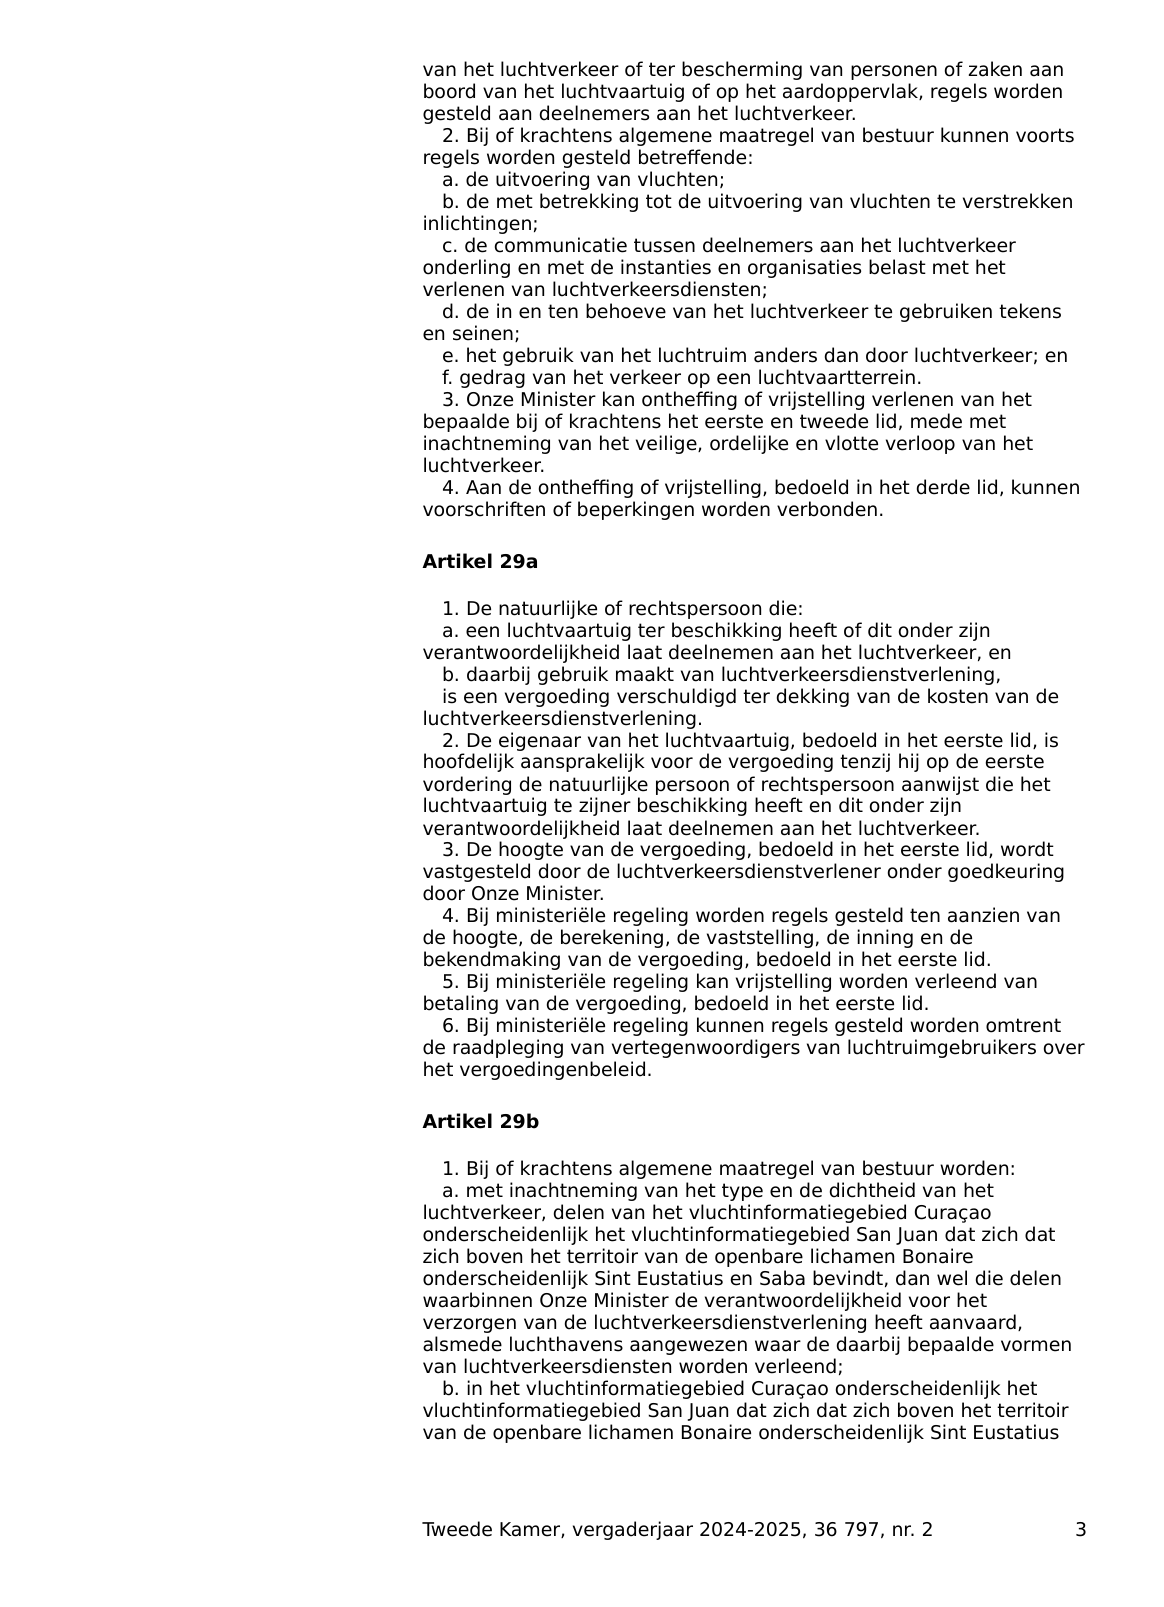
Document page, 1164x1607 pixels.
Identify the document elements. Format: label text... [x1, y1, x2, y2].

text e. het gebruik van het luchtruim anders dan door luchtverkeer; en [422, 345, 1087, 367]
text 2. Bij of krachtens algemene maatregel van bestuur kunnen voorts regels worden gesteld betreffende: [422, 125, 1087, 169]
text c. de communicatie tussen deelnemers aan het luchtverkeer onderling en met de instanties en organisaties belast met het verlenen van luchtverkeersdiensten; [422, 235, 1087, 301]
subtitle Artikel 29b [422, 1111, 1087, 1133]
text van het luchtverkeer of ter bescherming van personen of zaken aan boord van het luchtvaartuig of op het aardoppervlak, regels worden gesteld aan deelnemers aan het luchtverkeer. [422, 59, 1087, 125]
text 4. Aan de ontheffing of vrijstelling, bedoeld in het derde lid, kunnen voorschriften of beperkingen worden verbonden. [422, 477, 1087, 521]
text 3. De hoogte van de vergoeding, bedoeld in het eerste lid, wordt vastgesteld door de luchtverkeersdienstverlener onder goedkeuring door Onze Minister. [422, 839, 1087, 905]
text 1. Bij of krachtens algemene maatregel van bestuur worden: [422, 1158, 1087, 1180]
text 2. De eigenaar van het luchtvaartuig, bedoeld in het eerste lid, is hoofdelijk aansprakelijk voor de vergoeding tenzij hij op de eerste vordering de natuurlijke persoon of rechtspersoon aanwijst die het luchtvaartuig te zijner beschikking heeft en dit onder zijn verantwoordelijkheid laat deelnemen aan het luchtverkeer. [422, 729, 1087, 839]
text 4. Bij ministeriële regeling worden regels gesteld ten aanzien van de hoogte, de berekening, de vaststelling, de inning en de bekendmaking van de vergoeding, bedoeld in het eerste lid. [422, 905, 1087, 971]
subtitle Artikel 29a [422, 551, 1087, 573]
text b. de met betrekking tot de uitvoering van vluchten te verstrekken inlichtingen; [422, 191, 1087, 235]
text a. met inachtneming van het type en de dichtheid van het luchtverkeer, delen van het vluchtinformatiegebied Curaçao onderscheidenlijk het vluchtinformatiegebied San Juan dat zich dat zich boven het territoir van de openbare lichamen Bonaire onderscheidenlijk Sint Eustatius en Saba bevindt, dan wel die delen waarbinnen Onze Minister de verantwoordelijkheid voor het verzorgen van de luchtverkeersdienstverlening heeft aanvaard, alsmede luchthavens aangewezen waar de daarbij bepaalde vormen van luchtverkeersdiensten worden verleend; [422, 1180, 1087, 1378]
text 5. Bij ministeriële regeling kan vrijstelling worden verleend van betaling van de vergoeding, bedoeld in het eerste lid. [422, 971, 1087, 1015]
text is een vergoeding verschuldigd ter dekking van de kosten van de luchtverkeersdienstverlening. [422, 686, 1087, 729]
text b. in het vluchtinformatiegebied Curaçao onderscheidenlijk het vluchtinformatiegebied San Juan dat zich dat zich boven het territoir van de openbare lichamen Bonaire onderscheidenlijk Sint Eustatius [422, 1378, 1087, 1444]
text b. daarbij gebruik maakt van luchtverkeersdienstverlening, [422, 663, 1087, 686]
text d. de in en ten behoeve van het luchtverkeer te gebruiken tekens en seinen; [422, 301, 1087, 345]
text a. de uitvoering van vluchten; [422, 169, 1087, 191]
text 1. De natuurlijke of rechtspersoon die: [422, 598, 1087, 619]
text 6. Bij ministeriële regeling kunnen regels gesteld worden omtrent de raadpleging van vertegenwoordigers van luchtruimgebruikers over het vergoedingenbeleid. [422, 1015, 1087, 1081]
text a. een luchtvaartuig ter beschikking heeft of dit onder zijn verantwoordelijkheid laat deelnemen aan het luchtverkeer, en [422, 619, 1087, 663]
text f. gedrag van het verkeer op een luchtvaartterrein. [422, 367, 1087, 389]
text 3. Onze Minister kan ontheffing of vrijstelling verlenen van het bepaalde bij of krachtens het eerste en tweede lid, mede met inachtneming van het veilige, ordelijke en vlotte verloop van het luchtverkeer. [422, 389, 1087, 477]
